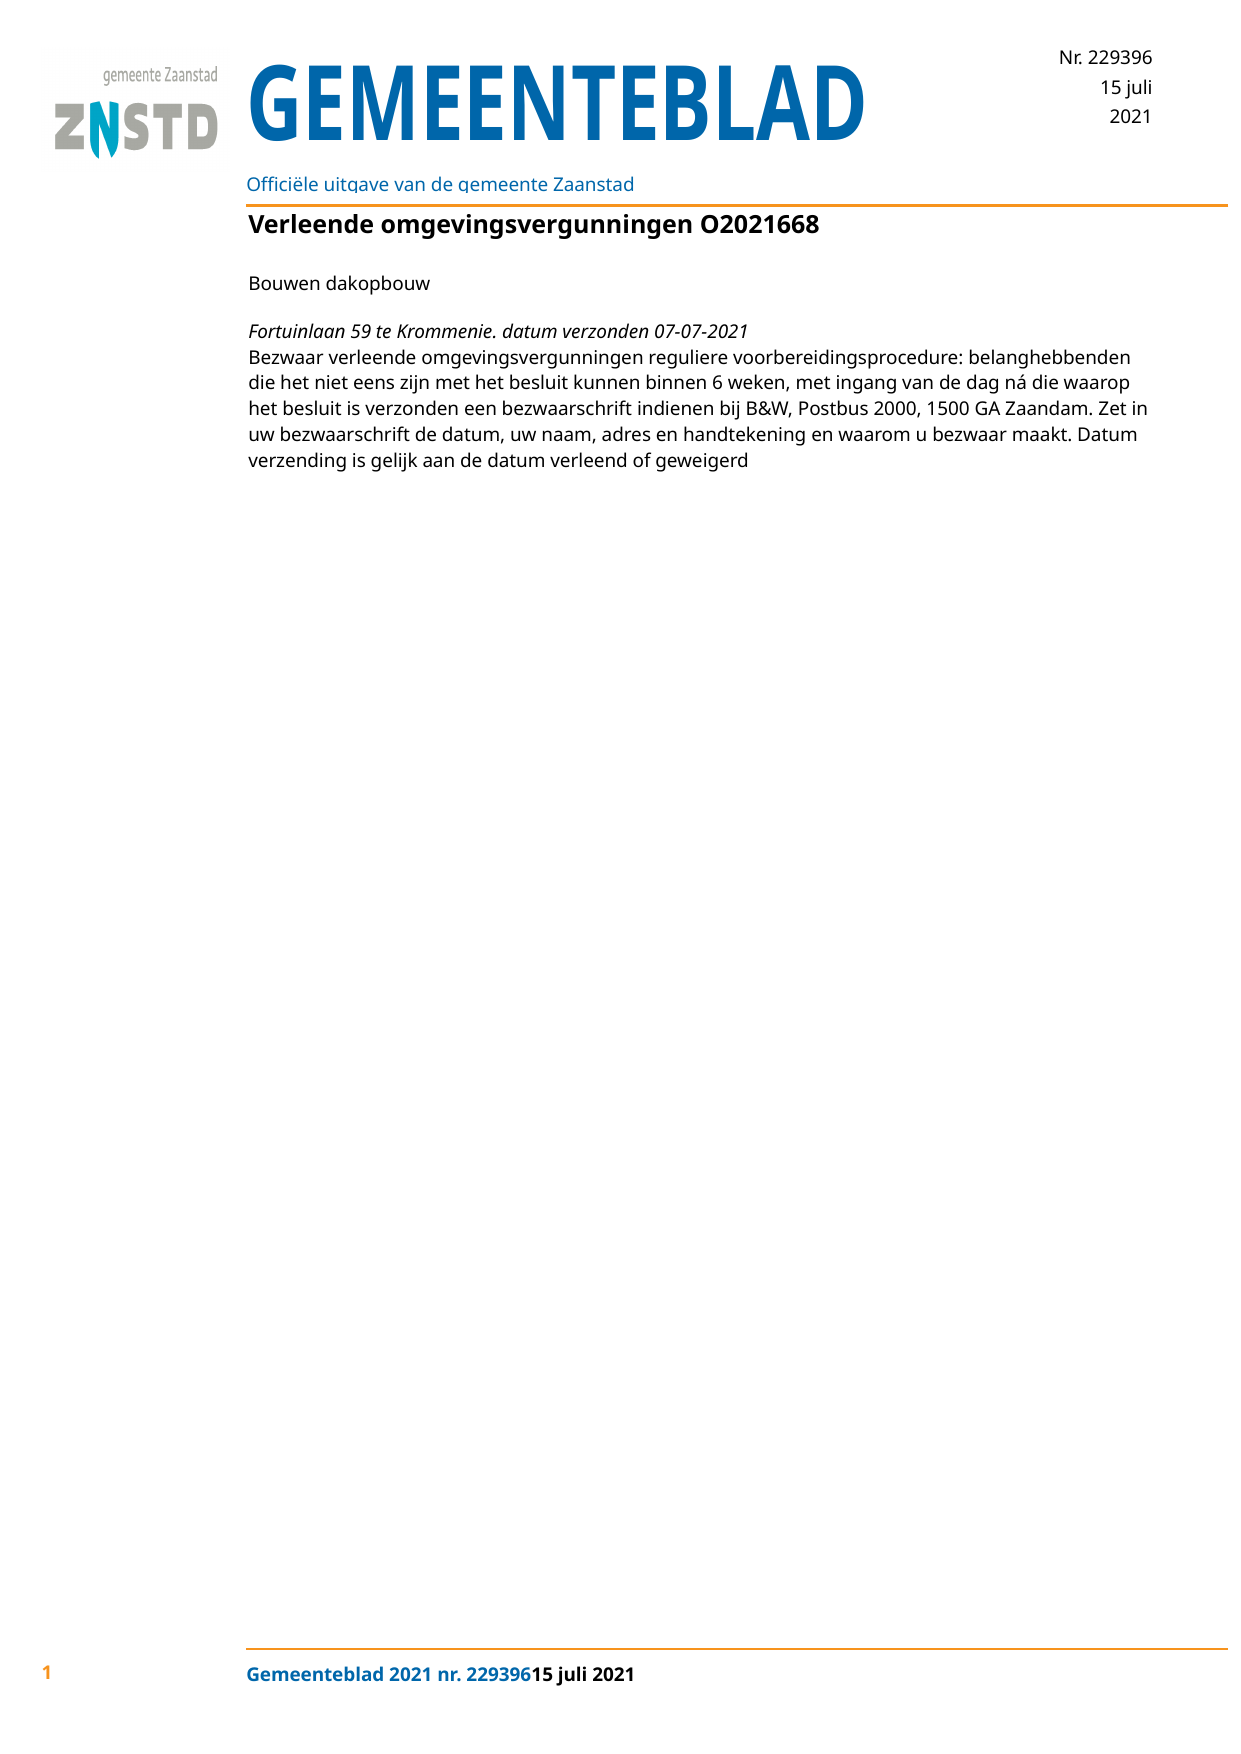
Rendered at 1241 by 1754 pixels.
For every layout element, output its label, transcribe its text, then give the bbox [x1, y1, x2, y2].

text Bouwen dakopbouw [248, 270, 1152, 296]
picture [41, 47, 231, 172]
text Verleende omgevingsvergunningen O2021668 [248, 207, 1152, 241]
text Fortuinlaan 59 te Krommenie. datum verzonden 07-07-2021 [248, 318, 1152, 344]
text Bezwaar verleende omgevingsvergunningen reguliere voorbereidingsprocedure: belanghebbenden die het niet eens zijn met het besluit kunnen binnen 6 weken, met ingang van de dag ná die waarop het besluit is verzonden een bezwaarschrift indienen bij B&W, Postbus 2000, 1500 GA Zaandam. Zet in uw bezwaarschrift de datum, uw naam, adres en handtekening en waarom u bezwaar maakt. Datum verzending is gelijk aan de datum verleend of geweigerd [248, 344, 1152, 472]
